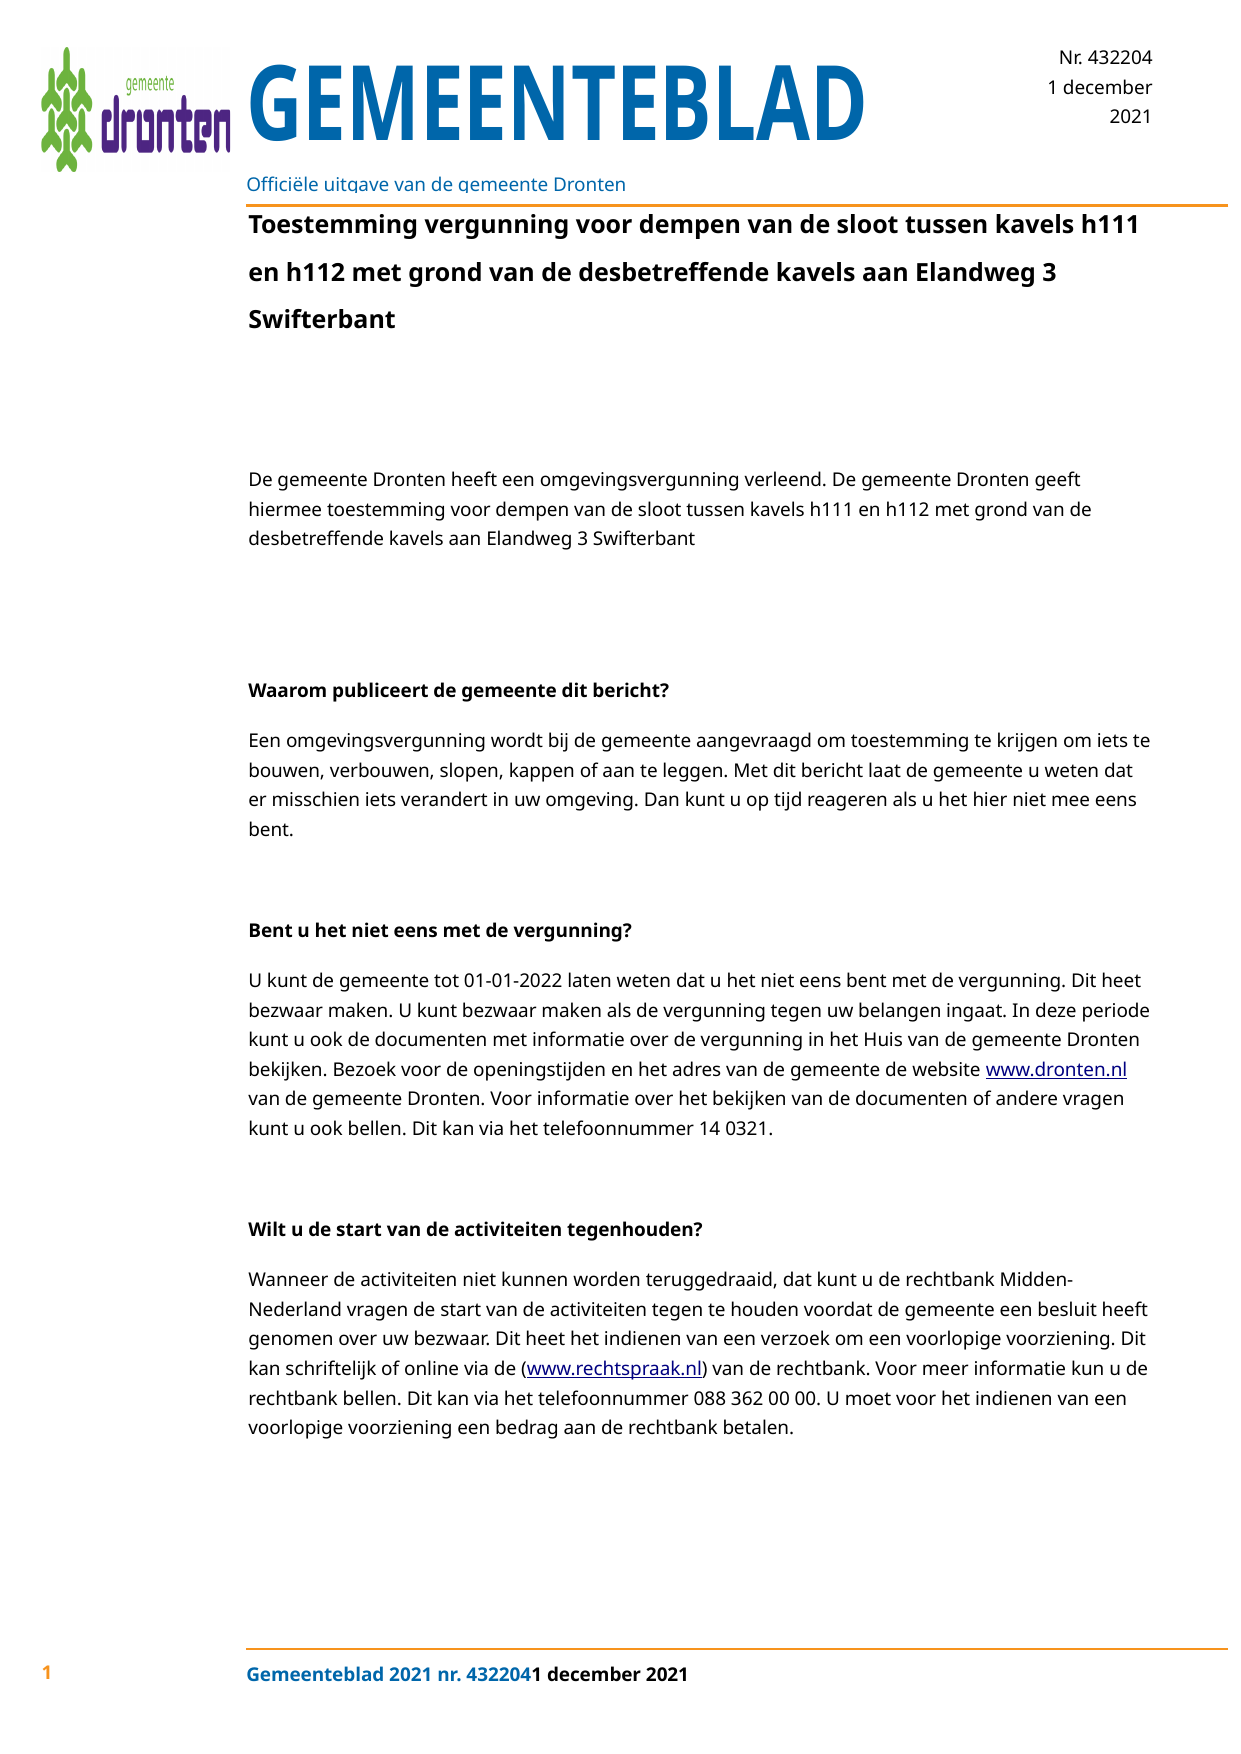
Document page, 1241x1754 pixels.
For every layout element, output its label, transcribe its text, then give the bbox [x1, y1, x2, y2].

picture [41, 47, 231, 172]
text Wanneer de activiteiten niet kunnen worden teruggedraaid, dat kunt u de rechtbank Midden-Nederland vragen de start van de activiteiten tegen te houden voordat de gemeente een besluit heeft genomen over uw bezwaar. Dit heet het indienen van een verzoek om een voorlopige voorziening. Dit kan schriftelijk of online via de (www.rechtspraak.nl) van de rechtbank. Voor meer informatie kun u de rechtbank bellen. Dit kan via het telefoonnummer 088 362 00 00. U moet voor het indienen van een voorlopige voorziening een bedrag aan de rechtbank betalen. [248, 1266, 1152, 1440]
text Een omgevingsvergunning wordt bij de gemeente aangevraagd om toestemming te krijgen om iets te bouwen, verbouwen, slopen, kappen of aan te leggen. Met dit bericht laat de gemeente u weten dat er misschien iets verandert in uw omgeving. Dan kunt u op tijd reageren als u het hier niet mee eens bent. [248, 727, 1152, 842]
text Bent u het niet eens met de vergunning? [248, 917, 1152, 942]
text Wilt u de start van de activiteiten tegenhouden? [248, 1216, 1152, 1242]
text Waarom publiceert de gemeente dit bericht? [248, 677, 1152, 702]
text U kunt de gemeente tot 01-01-2022 laten weten dat u het niet eens bent met de vergunning. Dit heet bezwaar maken. U kunt bezwaar maken als de vergunning tegen uw belangen ingaat. In deze periode kunt u ook de documenten met informatie over de vergunning in het Huis van de gemeente Dronten bekijken. Bezoek voor de openingstijden en het adres van de gemeente de website www.dronten.nl van de gemeente Dronten. Voor informatie over het bekijken van de documenten of andere vragen kunt u ook bellen. Dit kan via het telefoonnummer 14 0321. [248, 967, 1152, 1141]
text De gemeente Dronten heeft een omgevingsvergunning verleend. De gemeente Dronten geeft hiermee toestemming voor dempen van de sloot tussen kavels h111 en h112 met grond van de desbetreffende kavels aan Elandweg 3 Swifterbant [248, 466, 1152, 551]
text Toestemming vergunning voor dempen van de sloot tussen kavels h111 en h112 met grond van de desbetreffende kavels aan Elandweg 3 Swifterbant [248, 207, 1152, 336]
